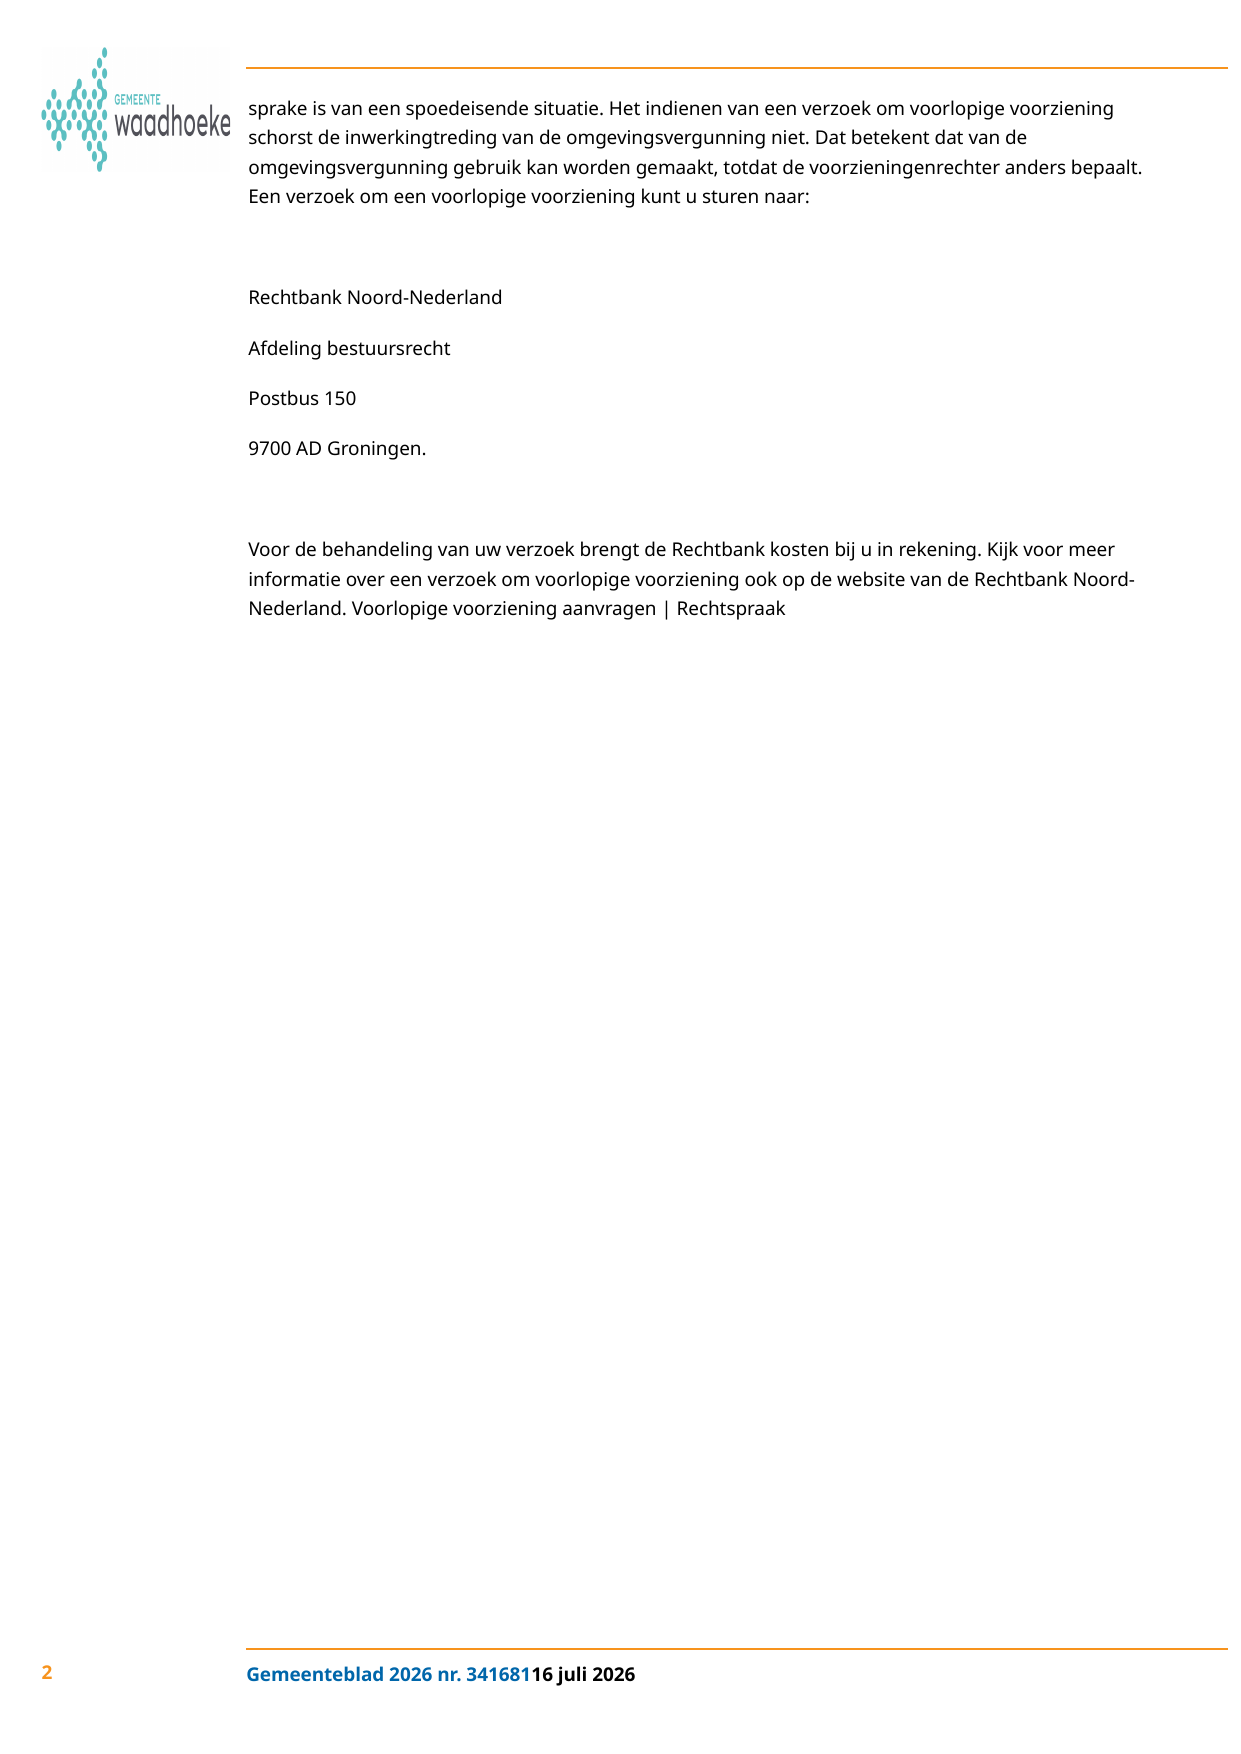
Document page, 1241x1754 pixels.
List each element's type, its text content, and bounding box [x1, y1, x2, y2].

text Postbus 150 [248, 385, 1152, 411]
picture [41, 47, 231, 172]
text 9700 AD Groningen. [248, 436, 1152, 461]
text Afdeling bestuursrecht [248, 335, 1152, 361]
text Voor de behandeling van uw verzoek brengt de Rechtbank kosten bij u in rekening. Kijk voor meer informatie over een verzoek om voorlopige voorziening ook op de website van de Rechtbank Noord-Nederland. Voorlopige voorziening aanvragen | Rechtspraak [248, 536, 1152, 621]
text Rechtbank Noord-Nederland [248, 284, 1152, 310]
text sprake is van een spoedeisende situatie. Het indienen van een verzoek om voorlopige voorziening schorst de inwerkingtreding van de omgevingsvergunning niet. Dat betekent dat van de omgevingsvergunning gebruik kan worden gemaakt, totdat de voorzieningenrechter anders bepaalt. Een verzoek om een voorlopige voorziening kunt u sturen naar: [248, 95, 1152, 209]
